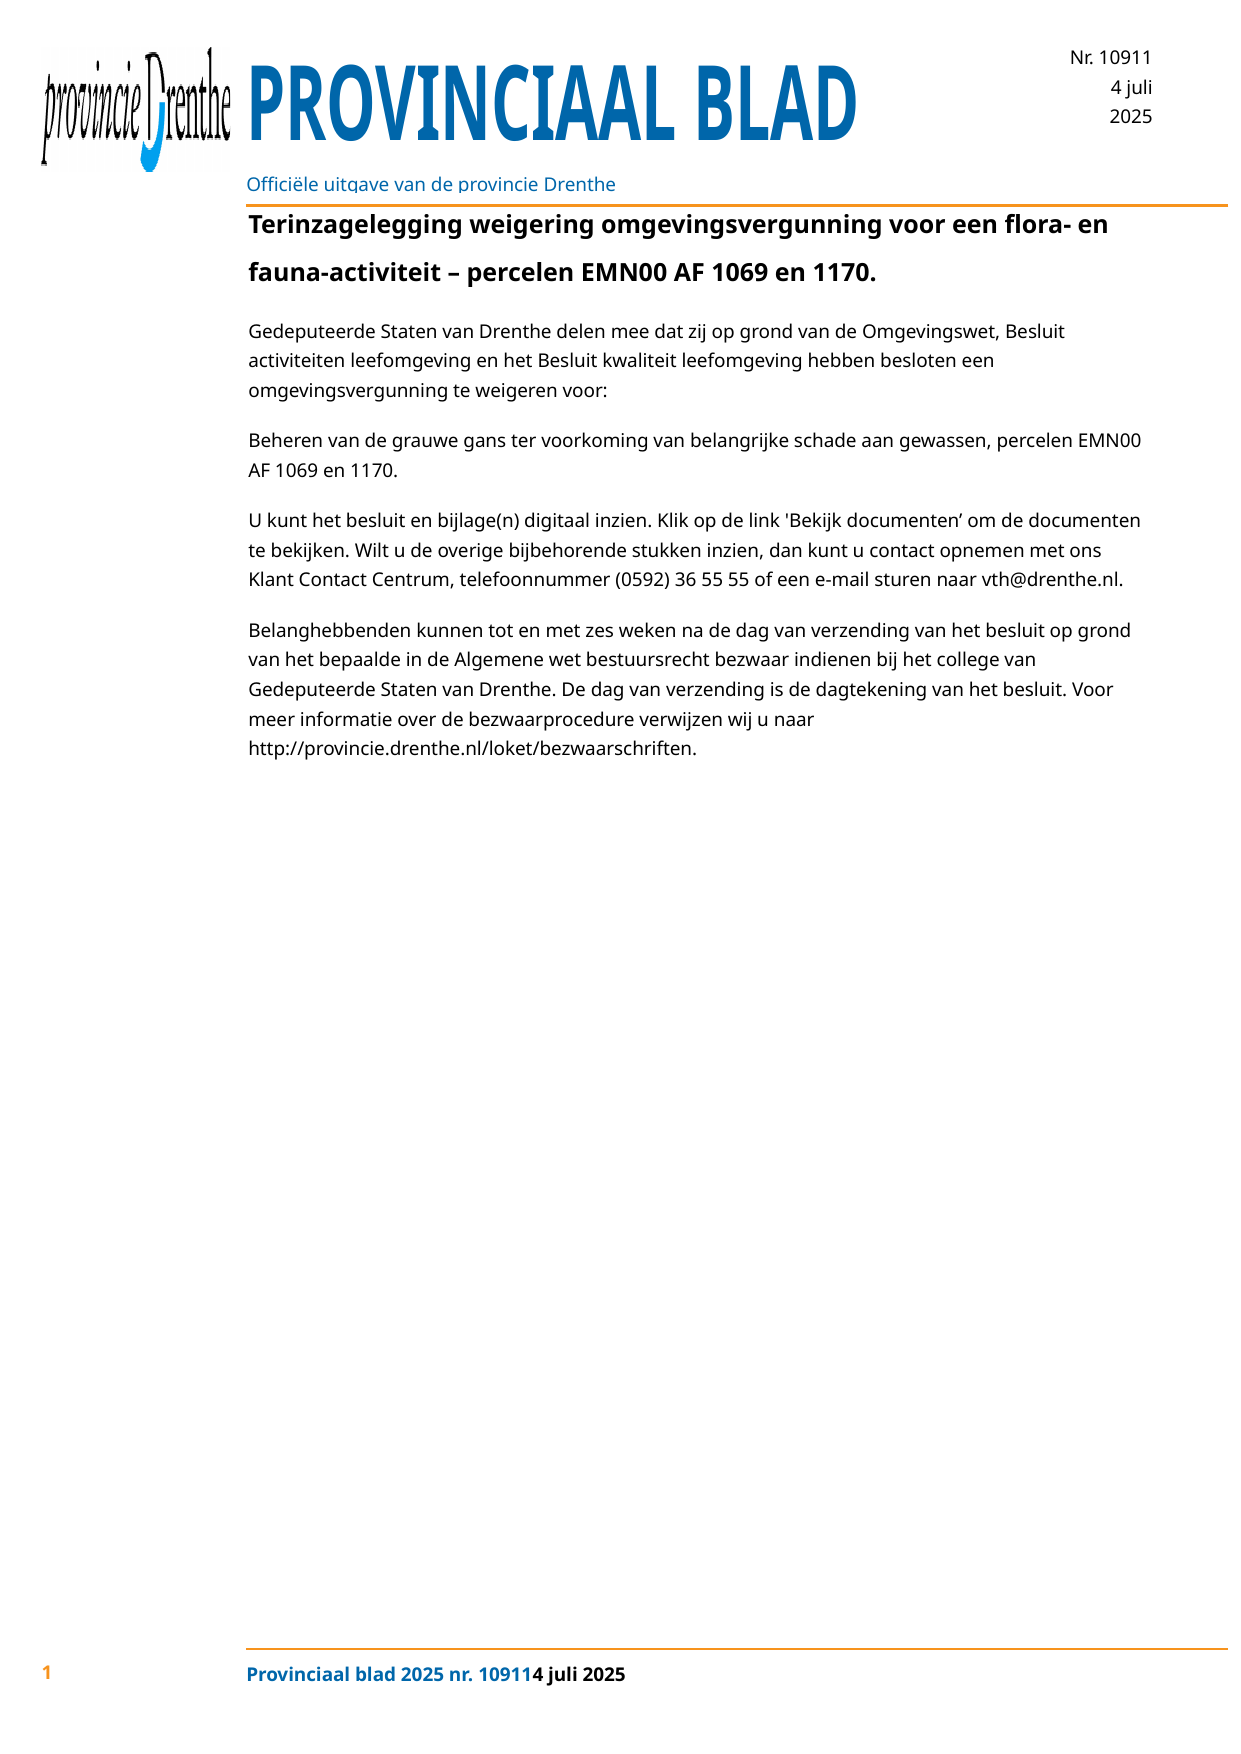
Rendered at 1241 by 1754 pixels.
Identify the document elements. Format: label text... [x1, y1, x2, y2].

picture [41, 47, 231, 172]
text Beheren van de grauwe gans ter voorkoming van belangrijke schade aan gewassen, percelen EMN00 AF 1069 en 1170. [248, 427, 1152, 483]
text Belanghebbenden kunnen tot en met zes weken na de dag van verzending van het besluit op grond van het bepaalde in de Algemene wet bestuursrecht bezwaar indienen bij het college van Gedeputeerde Staten van Drenthe. De dag van verzending is de dagtekening van het besluit. Voor meer informatie over de bezwaarprocedure verwijzen wij u naar http://provincie.drenthe.nl/loket/bezwaarschriften. [248, 617, 1152, 761]
text Gedeputeerde Staten van Drenthe delen mee dat zij op grond van de Omgevingswet, Besluit activiteiten leefomgeving en het Besluit kwaliteit leefomgeving hebben besloten een omgevingsvergunning te weigeren voor: [248, 318, 1152, 403]
text Terinzagelegging weigering omgevingsvergunning voor een flora- en fauna-activiteit – percelen EMN00 AF 1069 en 1170. [248, 207, 1152, 288]
text U kunt het besluit en bijlage(n) digitaal inzien. Klik op de link 'Bekijk documenten’ om de documenten te bekijken. Wilt u de overige bijbehorende stukken inzien, dan kunt u contact opnemen met ons Klant Contact Centrum, telefoonnummer (0592) 36 55 55 of een e-mail sturen naar vth@drenthe.nl. [248, 507, 1152, 592]
